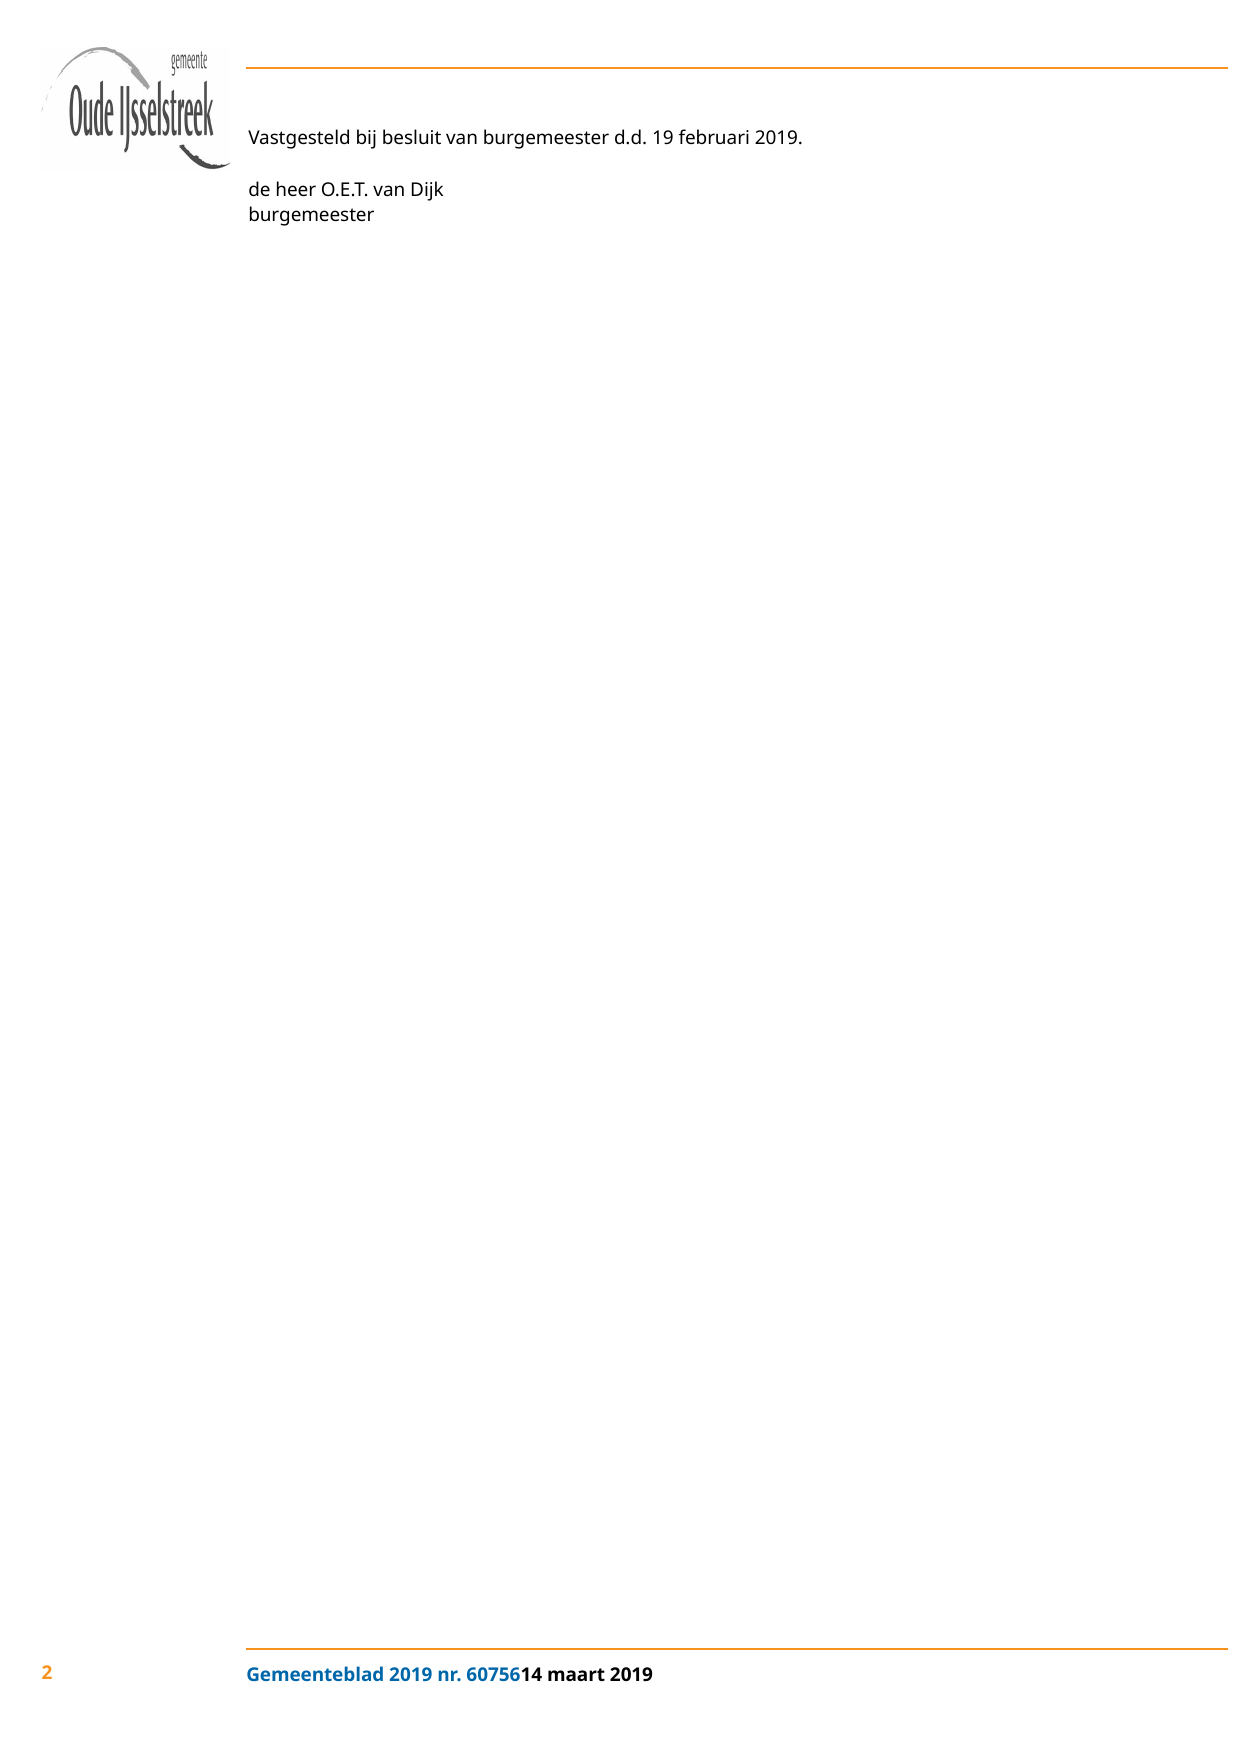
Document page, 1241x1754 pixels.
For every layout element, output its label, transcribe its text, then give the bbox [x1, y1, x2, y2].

text burgemeester [248, 202, 1152, 227]
text de heer O.E.T. van Dijk [248, 176, 1152, 202]
text Vastgesteld bij besluit van burgemeester d.d. 19 februari 2019. [248, 124, 1152, 150]
picture [41, 47, 231, 172]
